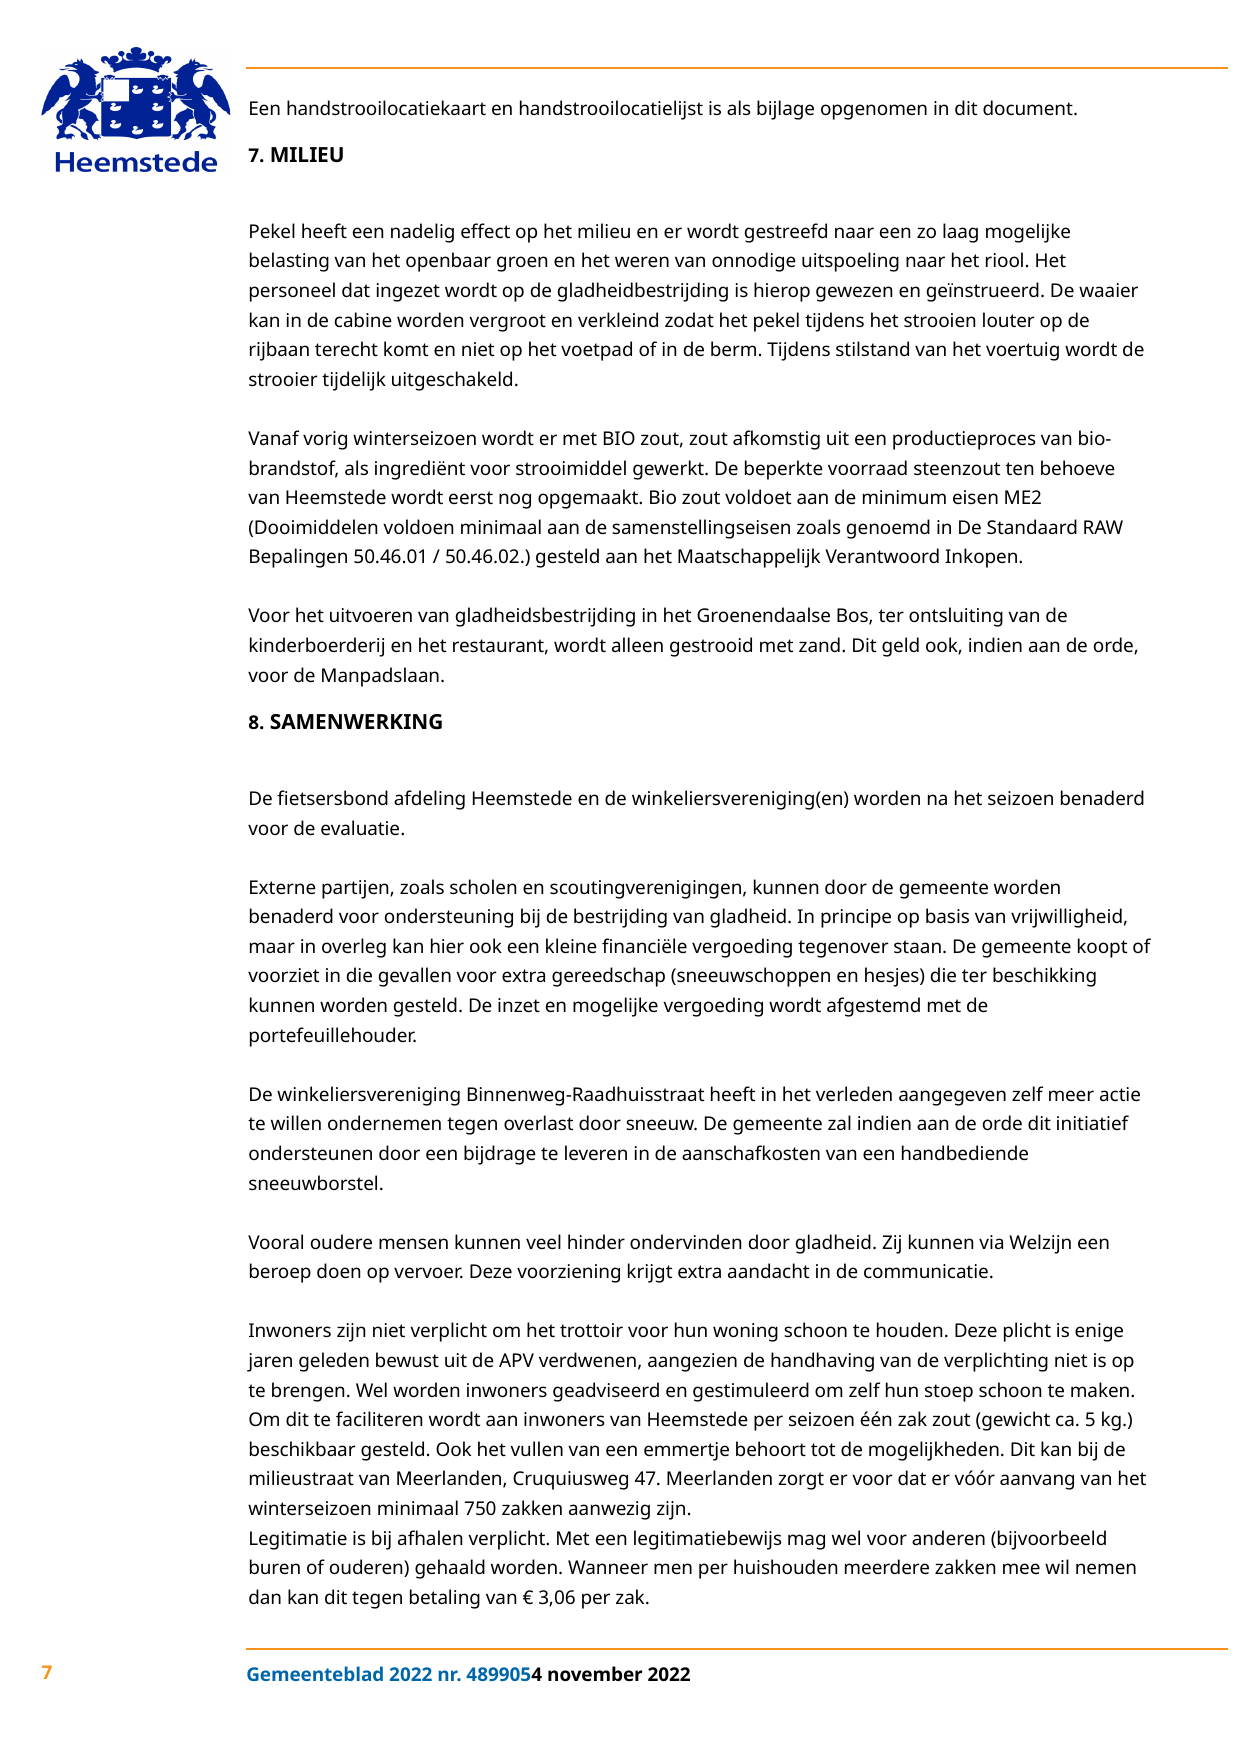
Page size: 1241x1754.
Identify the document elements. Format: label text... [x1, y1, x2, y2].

text Een handstrooilocatiekaart en handstrooilocatielijst is als bijlage opgenomen in dit document. [248, 95, 1152, 121]
text 8. SAMENWERKING [248, 707, 1152, 736]
text De fietsersbond afdeling Heemstede en de winkeliersvereniging(en) worden na het seizoen benaderd voor de evaluatie. [248, 785, 1152, 841]
text Externe partijen, zoals scholen en scoutingverenigingen, kunnen door de gemeente worden benaderd voor ondersteuning bij de bestrijding van gladheid. In principe op basis van vrijwilligheid, maar in overleg kan hier ook een kleine financiële vergoeding tegenover staan. De gemeente koopt of voorziet in die gevallen voor extra gereedschap (sneeuwschoppen en hesjes) die ter beschikking kunnen worden gesteld. De inzet en mogelijke vergoeding wordt afgestemd met de portefeuillehouder. [248, 874, 1152, 1048]
text Legitimatie is bij afhalen verplicht. Met een legitimatiebewijs mag wel voor anderen (bijvoorbeeld buren of ouderen) gehaald worden. Wanneer men per huishouden meerdere zakken mee wil nemen dan kan dit tegen betaling van € 3,06 per zak. [248, 1525, 1152, 1610]
text De winkeliersvereniging Binnenweg-Raadhuisstraat heeft in het verleden aangegeven zelf meer actie te willen ondernemen tegen overlast door sneeuw. De gemeente zal indien aan de orde dit initiatief ondersteunen door een bijdrage te leveren in de aanschafkosten van een handbediende sneeuwborstel. [248, 1081, 1152, 1196]
text Pekel heeft een nadelig effect op het milieu en er wordt gestreefd naar een zo laag mogelijke belasting van het openbaar groen en het weren van onnodige uitspoeling naar het riool. Het personeel dat ingezet wordt op de gladheidbestrijding is hierop gewezen en geïnstrueerd. De waaier kan in de cabine worden vergroot en verkleind zodat het pekel tijdens het strooien louter op de rijbaan terecht komt en niet op het voetpad of in de berm. Tijdens stilstand van het voertuig wordt de strooier tijdelijk uitgeschakeld. [248, 218, 1152, 392]
text Inwoners zijn niet verplicht om het trottoir voor hun woning schoon te houden. Deze plicht is enige jaren geleden bewust uit de APV verdwenen, aangezien de handhaving van de verplichting niet is op te brengen. Wel worden inwoners geadviseerd en gestimuleerd om zelf hun stoep schoon te maken. Om dit te faciliteren wordt aan inwoners van Heemstede per seizoen één zak zout (gewicht ca. 5 kg.) beschikbaar gesteld. Ook het vullen van een emmertje behoort tot de mogelijkheden. Dit kan bij de milieustraat van Meerlanden, Cruquiusweg 47. Meerlanden zorgt er voor dat er vóór aanvang van het winterseizoen minimaal 750 zakken aanwezig zijn. [248, 1318, 1152, 1521]
text 7. MILIEU [248, 140, 1152, 169]
text Voor het uitvoeren van gladheidsbestrijding in het Groenendaalse Bos, ter ontsluiting van de kinderboerderij en het restaurant, wordt alleen gestrooid met zand. Dit geld ook, indien aan de orde, voor de Manpadslaan. [248, 603, 1152, 688]
text Vooral oudere mensen kunnen veel hinder ondervinden door gladheid. Zij kunnen via Welzijn een beroep doen op vervoer. Deze voorziening krijgt extra aandacht in de communicatie. [248, 1229, 1152, 1284]
picture [41, 47, 231, 172]
text Vanaf vorig winterseizoen wordt er met BIO zout, zout afkomstig uit een productieproces van bio- brandstof, als ingrediënt voor strooimiddel gewerkt. De beperkte voorraad steenzout ten behoeve van Heemstede wordt eerst nog opgemaakt. Bio zout voldoet aan de minimum eisen ME2 (Dooimiddelen voldoen minimaal aan de samenstellingseisen zoals genoemd in De Standaard RAW Bepalingen 50.46.01 / 50.46.02.) gesteld aan het Maatschappelijk Verantwoord Inkopen. [248, 425, 1152, 569]
